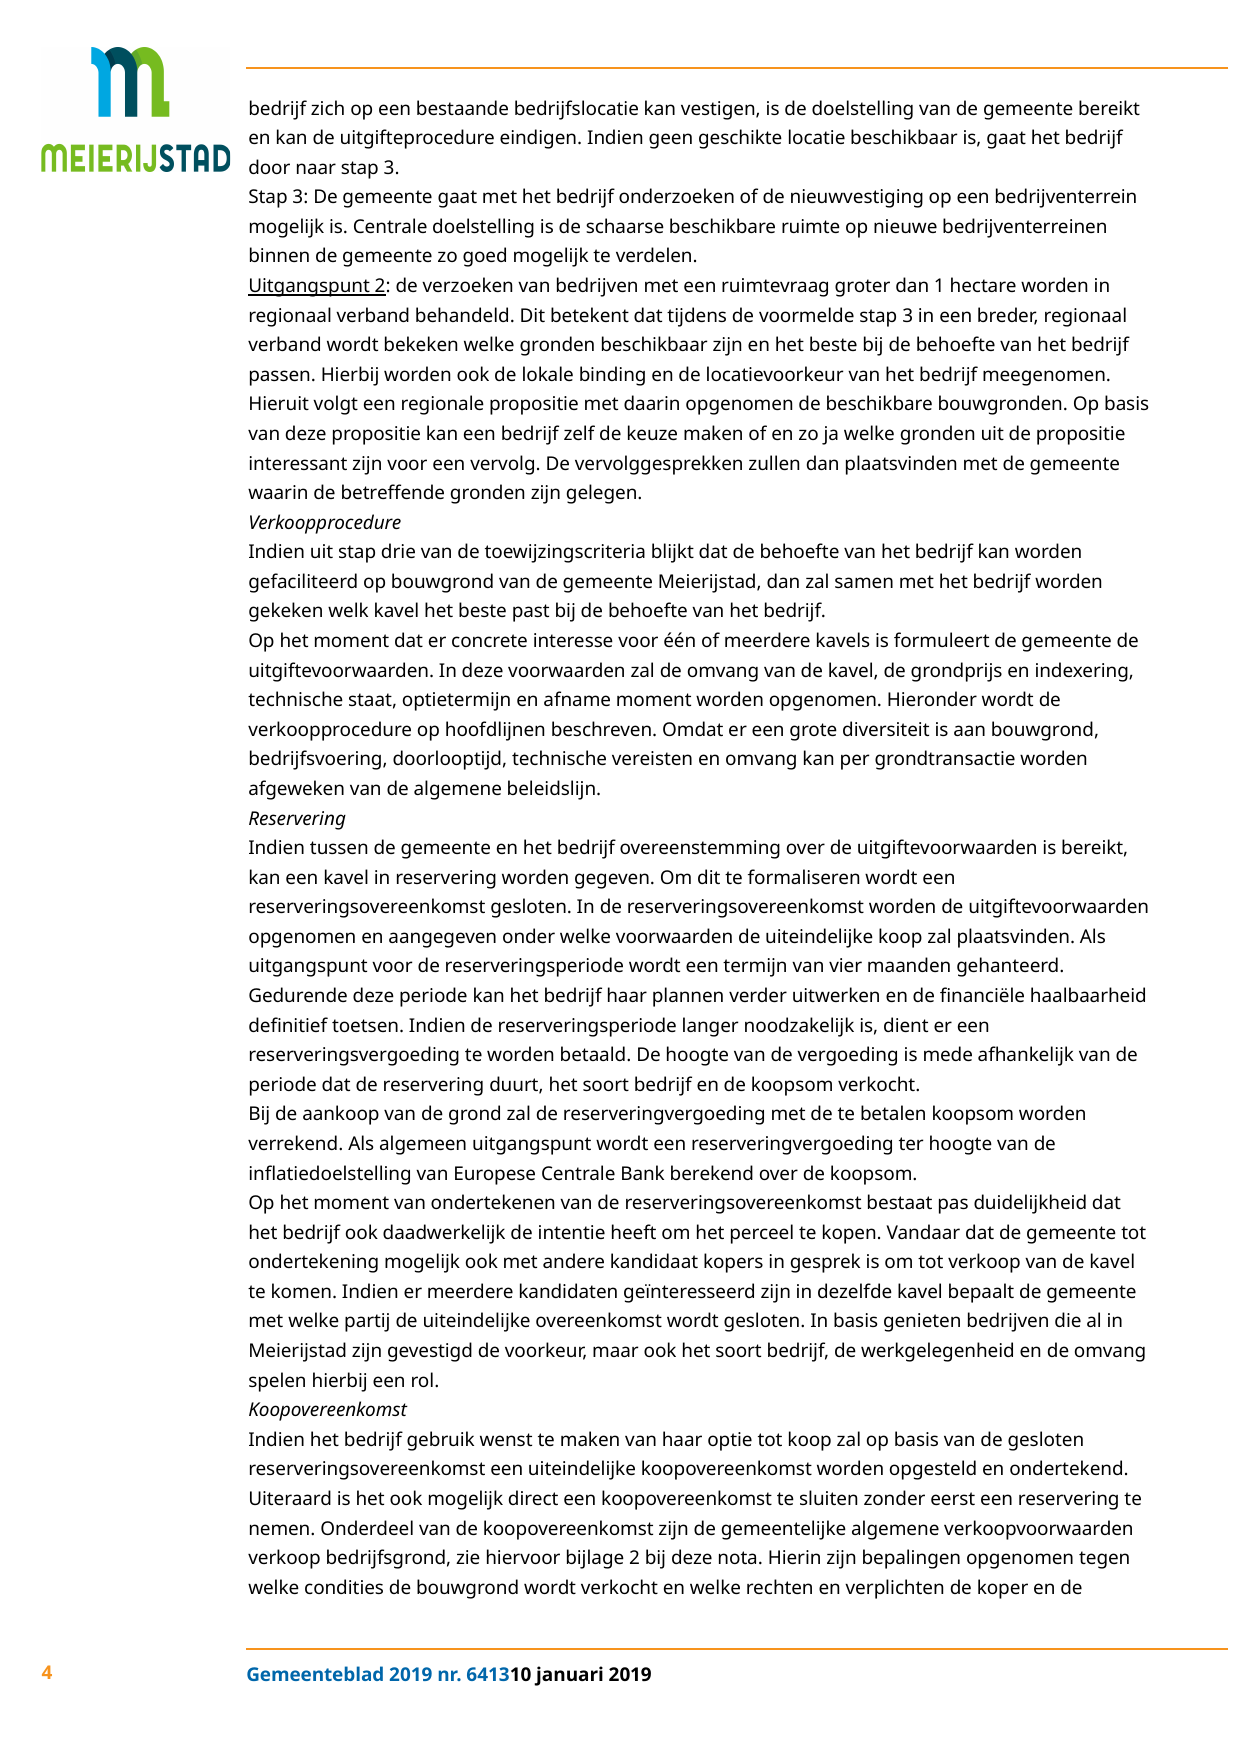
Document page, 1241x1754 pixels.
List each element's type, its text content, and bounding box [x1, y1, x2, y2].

text Bij de aankoop van de grond zal de reserveringvergoeding met de te betalen koopsom worden verrekend. Als algemeen uitgangspunt wordt een reserveringvergoeding ter hoogte van de inflatiedoelstelling van Europese Centrale Bank berekend over de koopsom. [248, 1101, 1152, 1186]
text Koopovereenkomst [248, 1396, 1152, 1422]
text Reservering [248, 805, 1152, 831]
text Uitgangspunt 2: de verzoeken van bedrijven met een ruimtevraag groter dan 1 hectare worden in regionaal verband behandeld. Dit betekent dat tijdens de voormelde stap 3 in een breder, regionaal verband wordt bekeken welke gronden beschikbaar zijn en het beste bij de behoefte van het bedrijf passen. Hierbij worden ook de lokale binding en de locatievoorkeur van het bedrijf meegenomen. Hieruit volgt een regionale propositie met daarin opgenomen de beschikbare bouwgronden. Op basis van deze propositie kan een bedrijf zelf de keuze maken of en zo ja welke gronden uit de propositie interessant zijn voor een vervolg. De vervolggesprekken zullen dan plaatsvinden met de gemeente waarin de betreffende gronden zijn gelegen. [248, 272, 1152, 505]
text Stap 3: De gemeente gaat met het bedrijf onderzoeken of de nieuwvestiging op een bedrijventerrein mogelijk is. Centrale doelstelling is de schaarse beschikbare ruimte op nieuwe bedrijventerreinen binnen de gemeente zo goed mogelijk te verdelen. [248, 183, 1152, 268]
picture [41, 47, 231, 172]
text bedrijf zich op een bestaande bedrijfslocatie kan vestigen, is de doelstelling van de gemeente bereikt en kan de uitgifteprocedure eindigen. Indien geen geschikte locatie beschikbaar is, gaat het bedrijf door naar stap 3. [248, 95, 1152, 180]
text Indien het bedrijf gebruik wenst te maken van haar optie tot koop zal op basis van de gesloten reserveringsovereenkomst een uiteindelijke koopovereenkomst worden opgesteld en ondertekend. Uiteraard is het ook mogelijk direct een koopovereenkomst te sluiten zonder eerst een reservering te nemen. Onderdeel van de koopovereenkomst zijn de gemeentelijke algemene verkoopvoorwaarden verkoop bedrijfsgrond, zie hiervoor bijlage 2 bij deze nota. Hierin zijn bepalingen opgenomen tegen welke condities de bouwgrond wordt verkocht en welke rechten en verplichten de koper en de [248, 1426, 1152, 1600]
text Indien tussen de gemeente en het bedrijf overeenstemming over de uitgiftevoorwaarden is bereikt, kan een kavel in reservering worden gegeven. Om dit te formaliseren wordt een reserveringsovereenkomst gesloten. In de reserveringsovereenkomst worden de uitgiftevoorwaarden opgenomen en aangegeven onder welke voorwaarden de uiteindelijke koop zal plaatsvinden. Als uitgangspunt voor de reserveringsperiode wordt een termijn van vier maanden gehanteerd. Gedurende deze periode kan het bedrijf haar plannen verder uitwerken en de financiële haalbaarheid definitief toetsen. Indien de reserveringsperiode langer noodzakelijk is, dient er een reserveringsvergoeding te worden betaald. De hoogte van de vergoeding is mede afhankelijk van de periode dat de reservering duurt, het soort bedrijf en de koopsom verkocht. [248, 834, 1152, 1097]
text Verkoopprocedure [248, 509, 1152, 535]
text Op het moment dat er concrete interesse voor één of meerdere kavels is formuleert de gemeente de uitgiftevoorwaarden. In deze voorwaarden zal de omvang van de kavel, de grondprijs en indexering, technische staat, optietermijn en afname moment worden opgenomen. Hieronder wordt de verkoopprocedure op hoofdlijnen beschreven. Omdat er een grote diversiteit is aan bouwgrond, bedrijfsvoering, doorlooptijd, technische vereisten en omvang kan per grondtransactie worden afgeweken van de algemene beleidslijn. [248, 627, 1152, 801]
text Op het moment van ondertekenen van de reserveringsovereenkomst bestaat pas duidelijkheid dat het bedrijf ook daadwerkelijk de intentie heeft om het perceel te kopen. Vandaar dat de gemeente tot ondertekening mogelijk ook met andere kandidaat kopers in gesprek is om tot verkoop van de kavel te komen. Indien er meerdere kandidaten geïnteresseerd zijn in dezelfde kavel bepaalt de gemeente met welke partij de uiteindelijke overeenkomst wordt gesloten. In basis genieten bedrijven die al in Meierijstad zijn gevestigd de voorkeur, maar ook het soort bedrijf, de werkgelegenheid en de omvang spelen hierbij een rol. [248, 1189, 1152, 1393]
text Indien uit stap drie van de toewijzingscriteria blijkt dat de behoefte van het bedrijf kan worden gefaciliteerd op bouwgrond van de gemeente Meierijstad, dan zal samen met het bedrijf worden gekeken welk kavel het beste past bij de behoefte van het bedrijf. [248, 538, 1152, 623]
